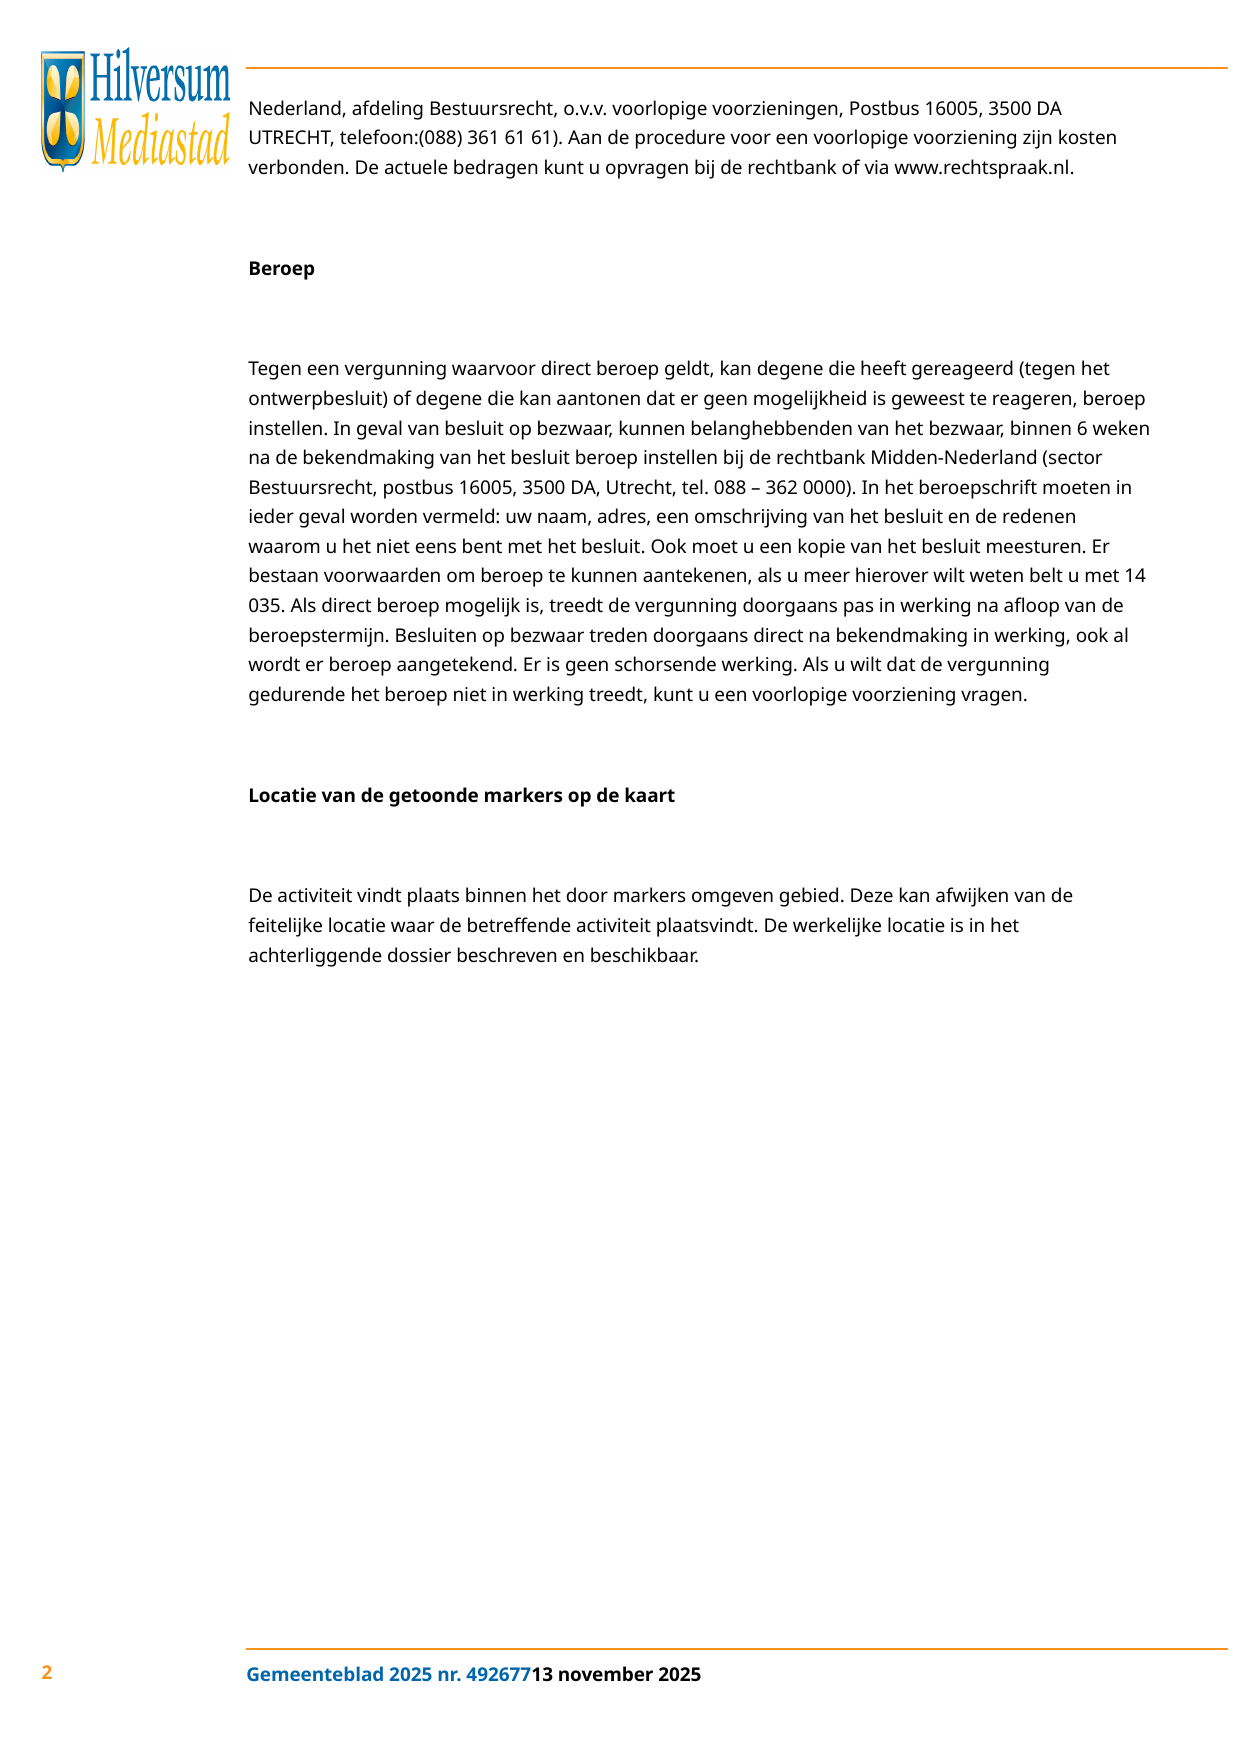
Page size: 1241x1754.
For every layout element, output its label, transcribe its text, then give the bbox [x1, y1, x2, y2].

text Beroep [248, 255, 1152, 281]
text Locatie van de getoonde markers op de kaart [248, 782, 1152, 808]
text Nederland, afdeling Bestuursrecht, o.v.v. voorlopige voorzieningen, Postbus 16005, 3500 DA UTRECHT, telefoon:(088) 361 61 61). Aan de procedure voor een voorlopige voorziening zijn kosten verbonden. De actuele bedragen kunt u opvragen bij de rechtbank of via www.rechtspraak.nl. [248, 95, 1152, 180]
text De activiteit vindt plaats binnen het door markers omgeven gebied. Deze kan afwijken van de feitelijke locatie waar de betreffende activiteit plaatsvindt. De werkelijke locatie is in het achterliggende dossier beschreven en beschikbaar. [248, 883, 1152, 968]
picture [41, 47, 231, 172]
text Tegen een vergunning waarvoor direct beroep geldt, kan degene die heeft gereageerd (tegen het ontwerpbesluit) of degene die kan aantonen dat er geen mogelijkheid is geweest te reageren, beroep instellen. In geval van besluit op bezwaar, kunnen belanghebbenden van het bezwaar, binnen 6 weken na de bekendmaking van het besluit beroep instellen bij de rechtbank Midden-Nederland (sector Bestuursrecht, postbus 16005, 3500 DA, Utrecht, tel. 088 – 362 0000). In het beroepschrift moeten in ieder geval worden vermeld: uw naam, adres, een omschrijving van het besluit en de redenen waarom u het niet eens bent met het besluit. Ook moet u een kopie van het besluit meesturen. Er bestaan voorwaarden om beroep te kunnen aantekenen, als u meer hierover wilt weten belt u met 14 035. Als direct beroep mogelijk is, treedt de vergunning doorgaans pas in werking na afloop van de beroepstermijn. Besluiten op bezwaar treden doorgaans direct na bekendmaking in werking, ook al wordt er beroep aangetekend. Er is geen schorsende werking. Als u wilt dat de vergunning gedurende het beroep niet in werking treedt, kunt u een voorlopige voorziening vragen. [248, 356, 1152, 707]
